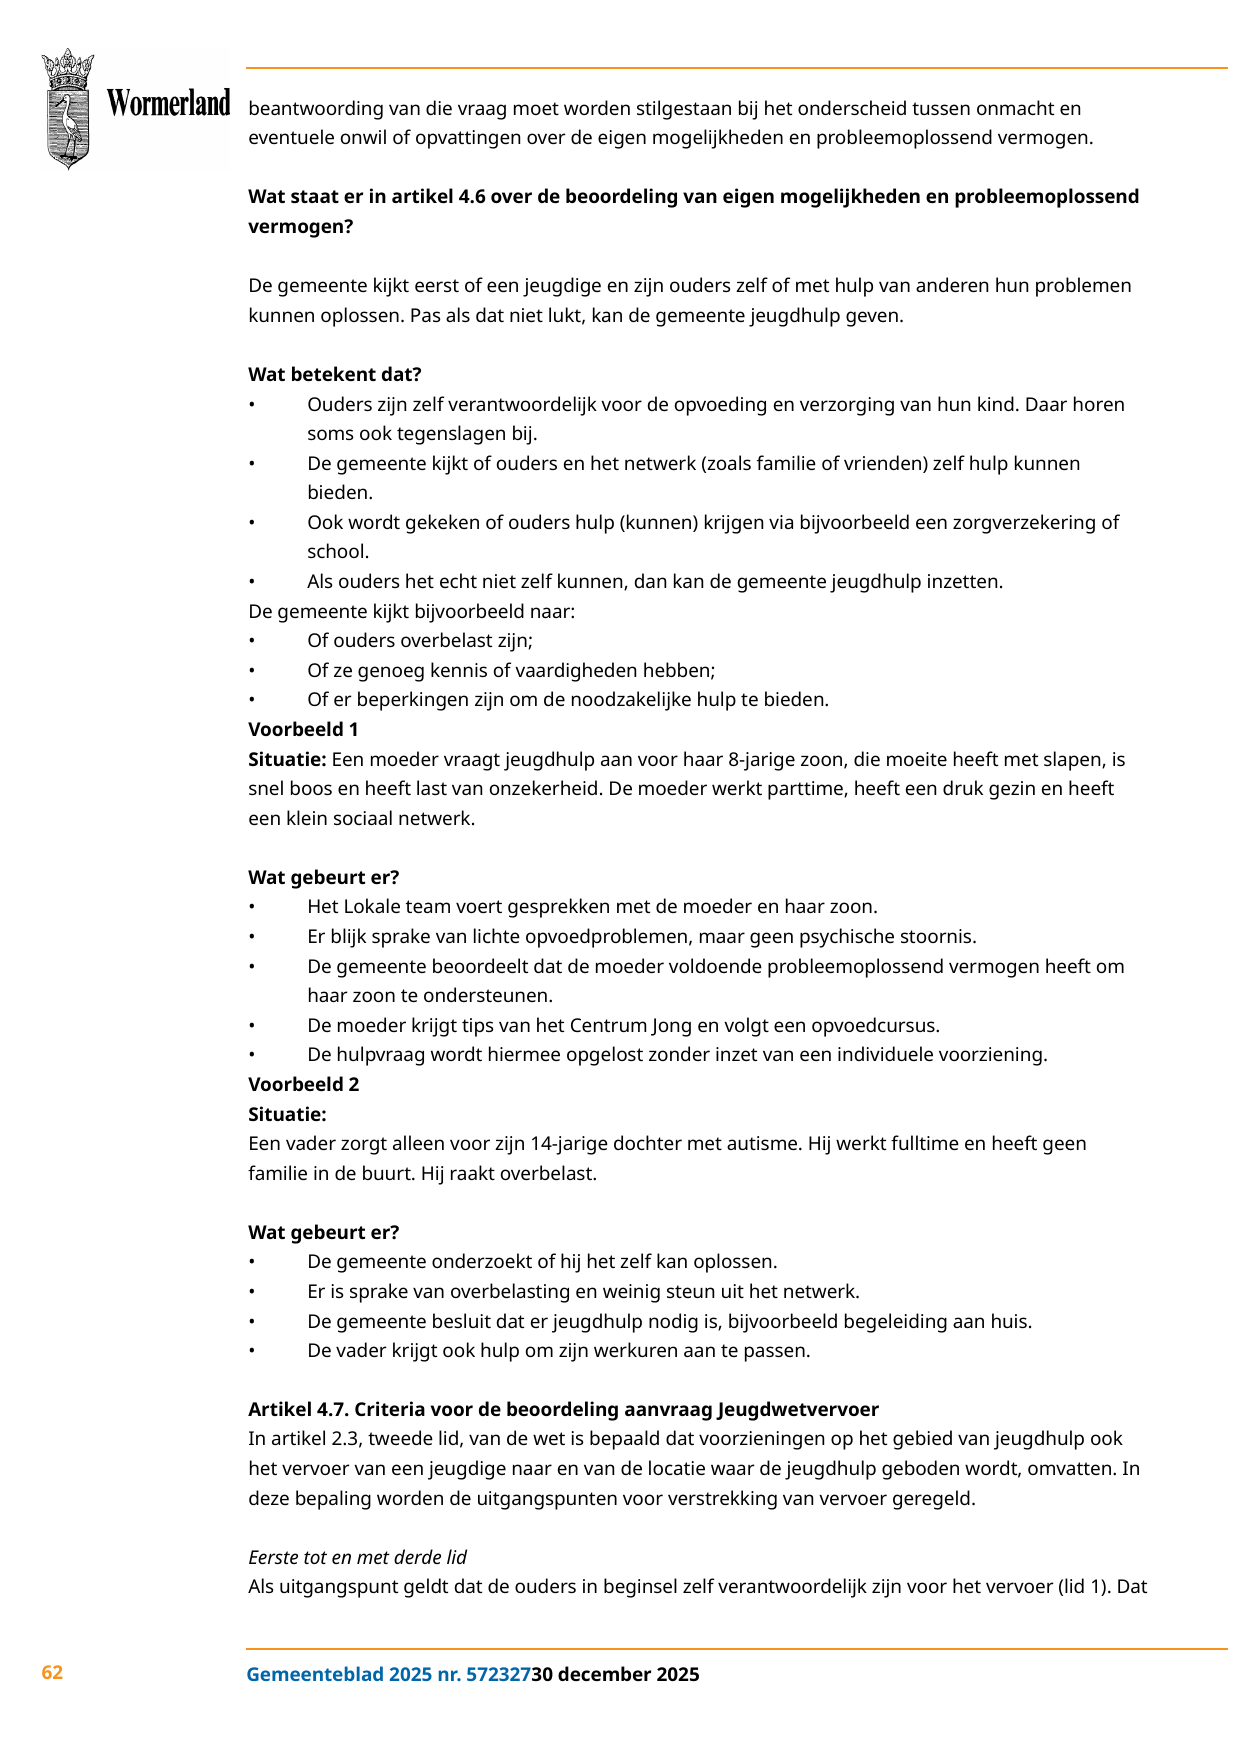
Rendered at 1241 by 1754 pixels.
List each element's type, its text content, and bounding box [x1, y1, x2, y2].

text Artikel 4.7. Criteria voor de beoordeling aanvraag Jeugdwetvervoer [248, 1396, 1152, 1422]
table_header Wat staat er in artikel 4.6 over de beoordeling van eigen mogelijkheden en probleemoplossend vermogen? De gemeente kijkt eerst of een jeugdige en zijn ouders zelf of met hulp van anderen hun problemen kunnen oplossen. Pas als dat niet lukt, kan de gemeente jeugdhulp geven. Wat betekent dat? Ouders zijn zelf verantwoordelijk voor de opvoeding en verzorging van hun kind. Daar horen soms ook tegenslagen bij. De gemeente kijkt of ouders en het netwerk (zoals familie of vrienden) zelf hulp kunnen bieden. Ook wordt gekeken of ouders hulp (kunnen) krijgen via bijvoorbeeld een zorgverzekering of school. Als ouders het echt niet zelf kunnen, dan kan de gemeente jeugdhulp inzetten. De gemeente kijkt bijvoorbeeld naar: Of ouders overbelast zijn; Of ze genoeg kennis of vaardigheden hebben; Of er beperkingen zijn om de noodzakelijke hulp te bieden. Voorbeeld 1 Situatie: Een moeder vraagt jeugdhulp aan voor haar 8-jarige zoon, die moeite heeft met slapen, is snel boos en heeft last van onzekerheid. De moeder werkt parttime, heeft een druk gezin en heeft een klein sociaal netwerk. Wat gebeurt er? Het Lokale team voert gesprekken met de moeder en haar zoon. Er blijk sprake van lichte opvoedproblemen, maar geen psychische stoornis. De gemeente beoordeelt dat de moeder voldoende probleemoplossend vermogen heeft om haar zoon te ondersteunen. De moeder krijgt tips van het Centrum Jong en volgt een opvoedcursus. De hulpvraag wordt hiermee opgelost zonder inzet van een individuele voorziening. Voorbeeld 2 Situatie: Een vader zorgt alleen voor zijn 14-jarige dochter met autisme. Hij werkt fulltime en heeft geen familie in de buurt. Hij raakt overbelast. Wat gebeurt er? De gemeente onderzoekt of hij het zelf kan oplossen. Er is sprake van overbelasting en weinig steun uit het netwerk. De gemeente besluit dat er jeugdhulp nodig is, bijvoorbeeld begeleiding aan huis. De vader krijgt ook hulp om zijn werkuren aan te passen. [248, 184, 1152, 1363]
text Eerste tot en met derde lid [248, 1544, 1152, 1569]
text In artikel 2.3, tweede lid, van de wet is bepaald dat voorzieningen op het gebied van jeugdhulp ook het vervoer van een jeugdige naar en van de locatie waar de jeugdhulp geboden wordt, omvatten. In deze bepaling worden de uitgangspunten voor verstrekking van vervoer geregeld. [248, 1426, 1152, 1510]
picture [41, 47, 231, 172]
text Als uitgangspunt geldt dat de ouders in beginsel zelf verantwoordelijk zijn voor het vervoer (lid 1). Dat [248, 1573, 1152, 1599]
text beantwoording van die vraag moet worden stilgestaan bij het onderscheid tussen onmacht en eventuele onwil of opvattingen over de eigen mogelijkheden en probleemoplossend vermogen. [248, 95, 1152, 150]
